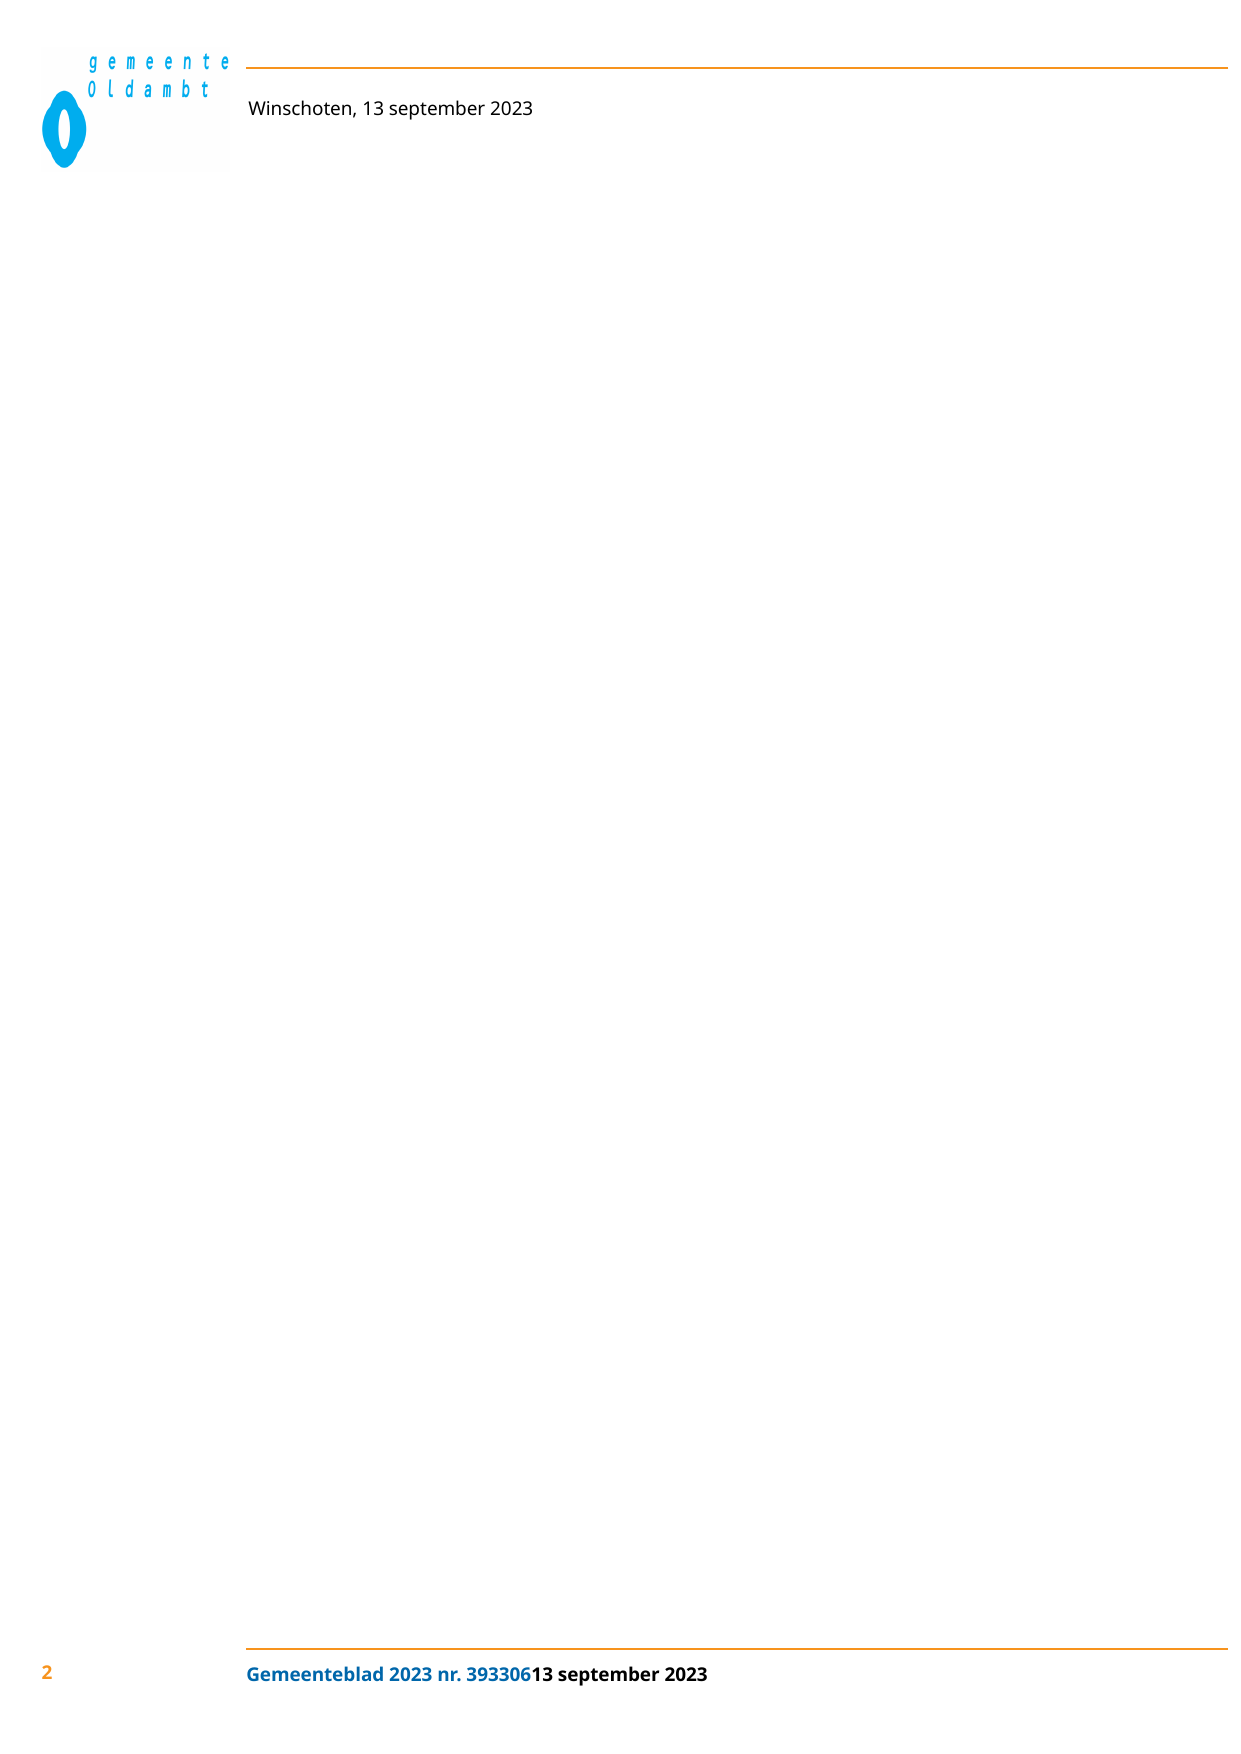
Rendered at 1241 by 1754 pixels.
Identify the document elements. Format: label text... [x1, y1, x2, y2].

text Winschoten, 13 september 2023 [248, 95, 1152, 121]
picture [41, 47, 231, 172]
